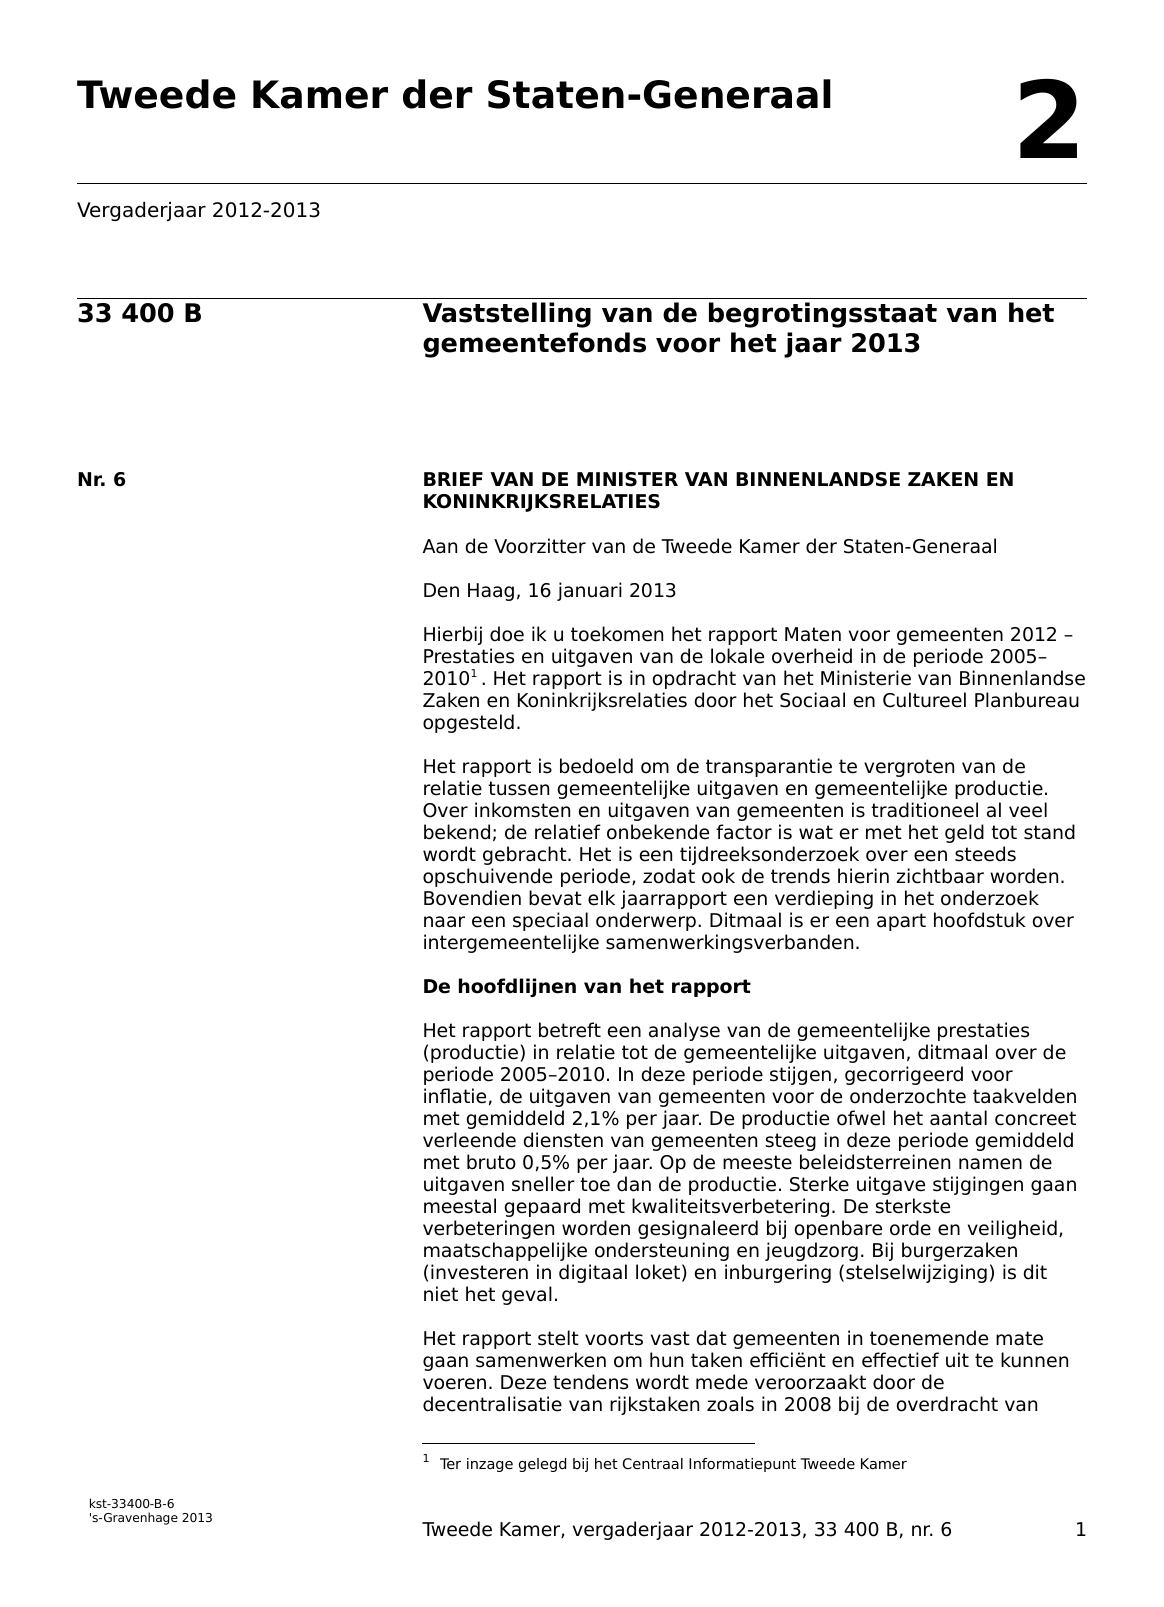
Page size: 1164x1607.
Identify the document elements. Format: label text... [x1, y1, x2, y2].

table_header Tweede Kamer der Staten-Generaal [77, 59, 886, 183]
text Het rapport betreft een analyse van de gemeentelijke prestaties (productie) in relatie tot de gemeentelijke uitgaven, ditmaal over de periode 2005–2010. In deze periode stijgen, gecorrigeerd voor inflatie, de uitgaven van gemeenten voor de onderzochte taakvelden met gemiddeld 2,1% per jaar. De productie ofwel het aantal concreet verleende diensten van gemeenten steeg in deze periode gemiddeld met bruto 0,5% per jaar. Op de meeste beleidsterreinen namen de uitgaven sneller toe dan de productie. Sterke uitgave stijgingen gaan meestal gepaard met kwaliteitsverbetering. De sterkste verbeteringen worden gesignaleerd bij openbare orde en veiligheid, maatschappelijke ondersteuning en jeugdzorg. Bij burgerzaken (investeren in digitaal loket) en inburgering (stelselwijziging) is dit niet het geval. [422, 1020, 1087, 1306]
text Ter inzage gelegd bij het Centraal Informatiepunt Tweede Kamer [422, 1452, 1087, 1474]
text Aan de Voorzitter van de Tweede Kamer der Staten-Generaal [422, 536, 1087, 557]
text Het rapport is bedoeld om de transparantie te vergroten van de relatie tussen gemeentelijke uitgaven en gemeentelijke productie. Over inkomsten en uitgaven van gemeenten is traditioneel al veel bekend; de relatief onbekende factor is wat er met het geld tot stand wordt gebracht. Het is een tijdreeksonderzoek over een steeds opschuivende periode, zodat ook de trends hierin zichtbaar worden. Bovendien bevat elk jaarrapport een verdieping in het onderzoek naar een speciaal onderwerp. Ditmaal is er een apart hoofdstuk over intergemeentelijke samenwerkingsverbanden. [422, 756, 1087, 954]
subtitle 33 400 B Vaststelling van de begrotingsstaat van het gemeentefonds voor het jaar 2013 [77, 299, 1087, 358]
text 's-Gravenhage 2013 [88, 1511, 323, 1525]
subtitle Nr. 6 BRIEF VAN DE MINISTER VAN BINNENLANDSE ZAKEN EN KONINKRIJKSRELATIES [77, 469, 1087, 513]
text kst-33400-B-6 [88, 1497, 323, 1511]
text Hierbij doe ik u toekomen het rapport Maten voor gemeenten 2012 – Prestaties en uitgaven van de lokale overheid in de periode 2005–2010. Het rapport is in opdracht van het Ministerie van Binnenlandse Zaken en Koninkrijksrelaties door het Sociaal en Cultureel Planbureau opgesteld. [422, 624, 1087, 734]
text Den Haag, 16 januari 2013 [422, 580, 1087, 602]
table_cell Vergaderjaar 2012-2013 [77, 184, 1087, 298]
text Het rapport stelt voorts vast dat gemeenten in toenemende mate gaan samenwerken om hun taken efficiënt en effectief uit te kunnen voeren. Deze tendens wordt mede veroorzaakt door de decentralisatie van rijkstaken zoals in 2008 bij de overdracht van [422, 1328, 1087, 1416]
table_header 2 [886, 59, 1087, 183]
subtitle De hoofdlijnen van het rapport [422, 976, 1087, 998]
